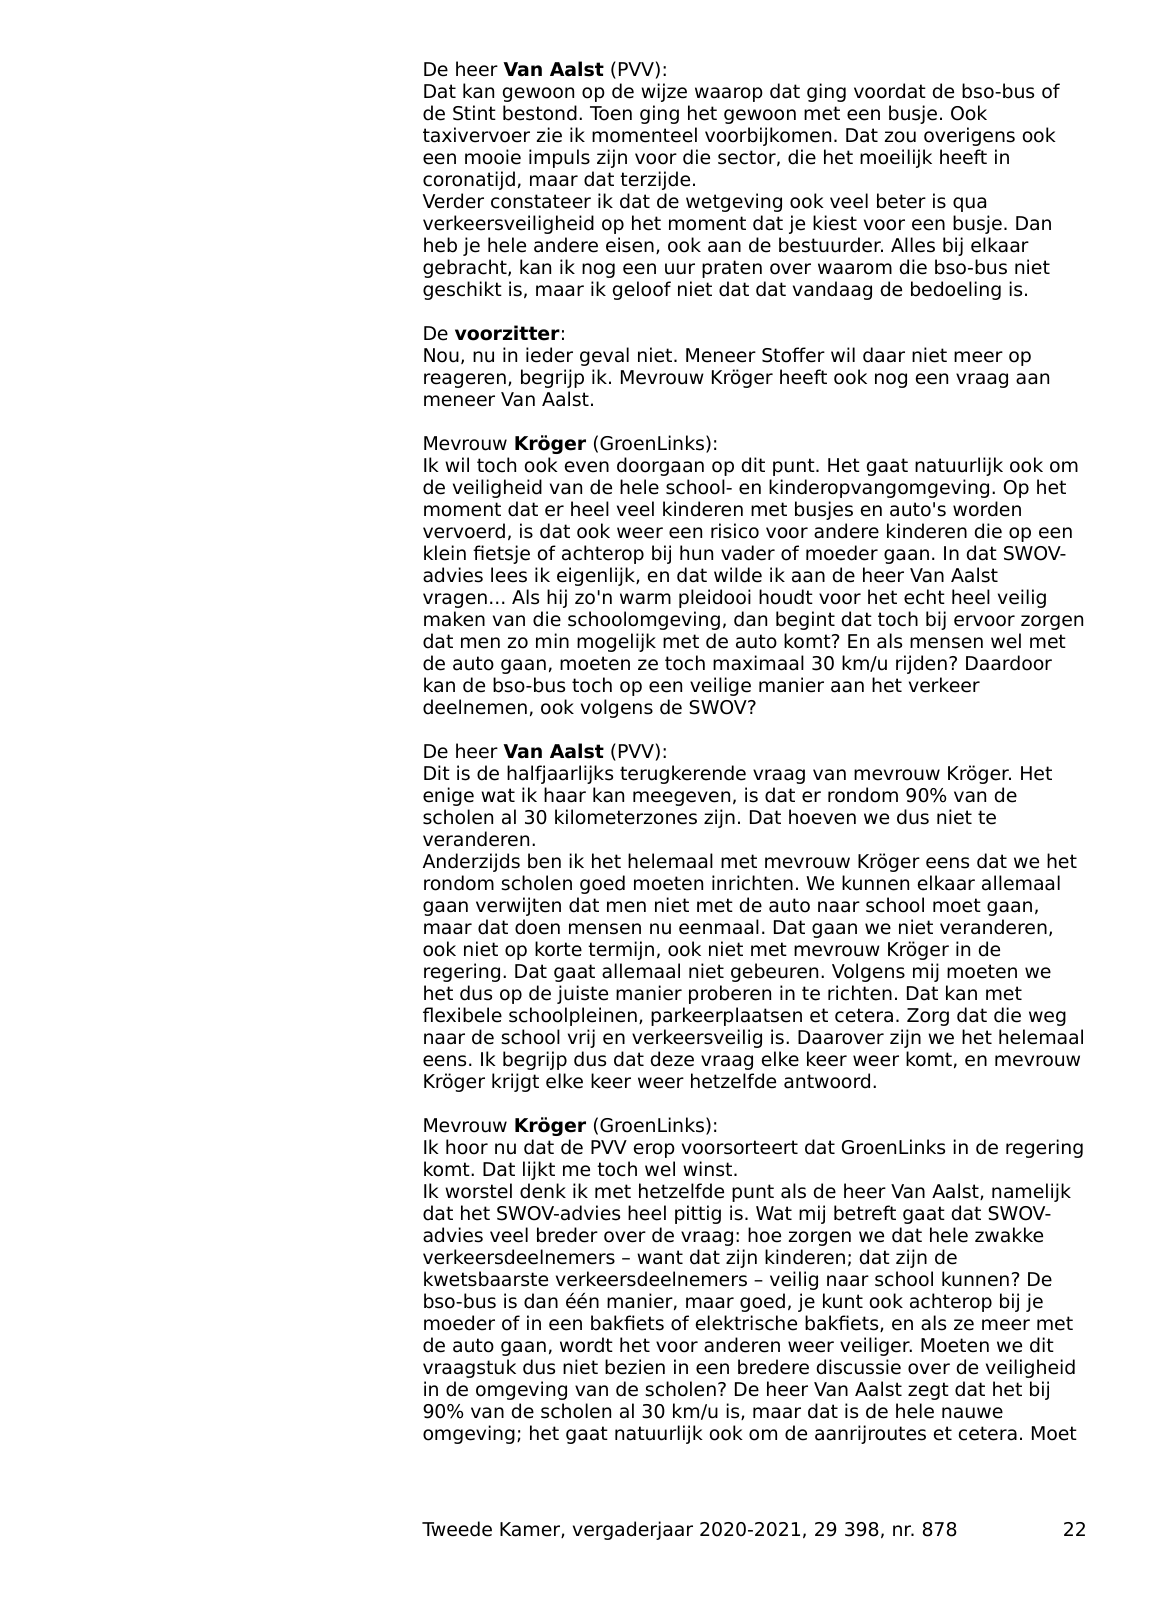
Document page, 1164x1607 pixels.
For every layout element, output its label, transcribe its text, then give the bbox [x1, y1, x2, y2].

text Mevrouw Kröger (GroenLinks): [422, 1115, 1087, 1137]
text Ik wil toch ook even doorgaan op dit punt. Het gaat natuurlijk ook om de veiligheid van de hele school- en kinderopvangomgeving. Op het moment dat er heel veel kinderen met busjes en auto's worden vervoerd, is dat ook weer een risico voor andere kinderen die op een klein fietsje of achterop bij hun vader of moeder gaan. In dat SWOV-advies lees ik eigenlijk, en dat wilde ik aan de heer Van Aalst vragen... Als hij zo'n warm pleidooi houdt voor het echt heel veilig maken van die schoolomgeving, dan begint dat toch bij ervoor zorgen dat men zo min mogelijk met de auto komt? En als mensen wel met de auto gaan, moeten ze toch maximaal 30 km/u rijden? Daardoor kan de bso-bus toch op een veilige manier aan het verkeer deelnemen, ook volgens de SWOV? [422, 455, 1087, 719]
text De voorzitter: [422, 323, 1087, 345]
text De heer Van Aalst (PVV): [422, 59, 1087, 81]
text Dit is de halfjaarlijks terugkerende vraag van mevrouw Kröger. Het enige wat ik haar kan meegeven, is dat er rondom 90% van de scholen al 30 kilometerzones zijn. Dat hoeven we dus niet te veranderen. [422, 763, 1087, 851]
text Verder constateer ik dat de wetgeving ook veel beter is qua verkeersveiligheid op het moment dat je kiest voor een busje. Dan heb je hele andere eisen, ook aan de bestuurder. Alles bij elkaar gebracht, kan ik nog een uur praten over waarom die bso-bus niet geschikt is, maar ik geloof niet dat dat vandaag de bedoeling is. [422, 191, 1087, 301]
text Anderzijds ben ik het helemaal met mevrouw Kröger eens dat we het rondom scholen goed moeten inrichten. We kunnen elkaar allemaal gaan verwijten dat men niet met de auto naar school moet gaan, maar dat doen mensen nu eenmaal. Dat gaan we niet veranderen, ook niet op korte termijn, ook niet met mevrouw Kröger in de regering. Dat gaat allemaal niet gebeuren. Volgens mij moeten we het dus op de juiste manier proberen in te richten. Dat kan met flexibele schoolpleinen, parkeerplaatsen et cetera. Zorg dat die weg naar de school vrij en verkeersveilig is. Daarover zijn we het helemaal eens. Ik begrijp dus dat deze vraag elke keer weer komt, en mevrouw Kröger krijgt elke keer weer hetzelfde antwoord. [422, 851, 1087, 1093]
text Ik worstel denk ik met hetzelfde punt als de heer Van Aalst, namelijk dat het SWOV-advies heel pittig is. Wat mij betreft gaat dat SWOV-advies veel breder over de vraag: hoe zorgen we dat hele zwakke verkeersdeelnemers – want dat zijn kinderen; dat zijn de kwetsbaarste verkeersdeelnemers – veilig naar school kunnen? De bso-bus is dan één manier, maar goed, je kunt ook achterop bij je moeder of in een bakfiets of elektrische bakfiets, en als ze meer met de auto gaan, wordt het voor anderen weer veiliger. Moeten we dit vraagstuk dus niet bezien in een bredere discussie over de veiligheid in de omgeving van de scholen? De heer Van Aalst zegt dat het bij 90% van de scholen al 30 km/u is, maar dat is de hele nauwe omgeving; het gaat natuurlijk ook om de aanrijroutes et cetera. Moet [422, 1181, 1087, 1444]
text Ik hoor nu dat de PVV erop voorsorteert dat GroenLinks in de regering komt. Dat lijkt me toch wel winst. [422, 1137, 1087, 1181]
text Dat kan gewoon op de wijze waarop dat ging voordat de bso-bus of de Stint bestond. Toen ging het gewoon met een busje. Ook taxivervoer zie ik momenteel voorbijkomen. Dat zou overigens ook een mooie impuls zijn voor die sector, die het moeilijk heeft in coronatijd, maar dat terzijde. [422, 81, 1087, 191]
text Nou, nu in ieder geval niet. Meneer Stoffer wil daar niet meer op reageren, begrijp ik. Mevrouw Kröger heeft ook nog een vraag aan meneer Van Aalst. [422, 345, 1087, 411]
text Mevrouw Kröger (GroenLinks): [422, 433, 1087, 455]
text De heer Van Aalst (PVV): [422, 741, 1087, 763]
